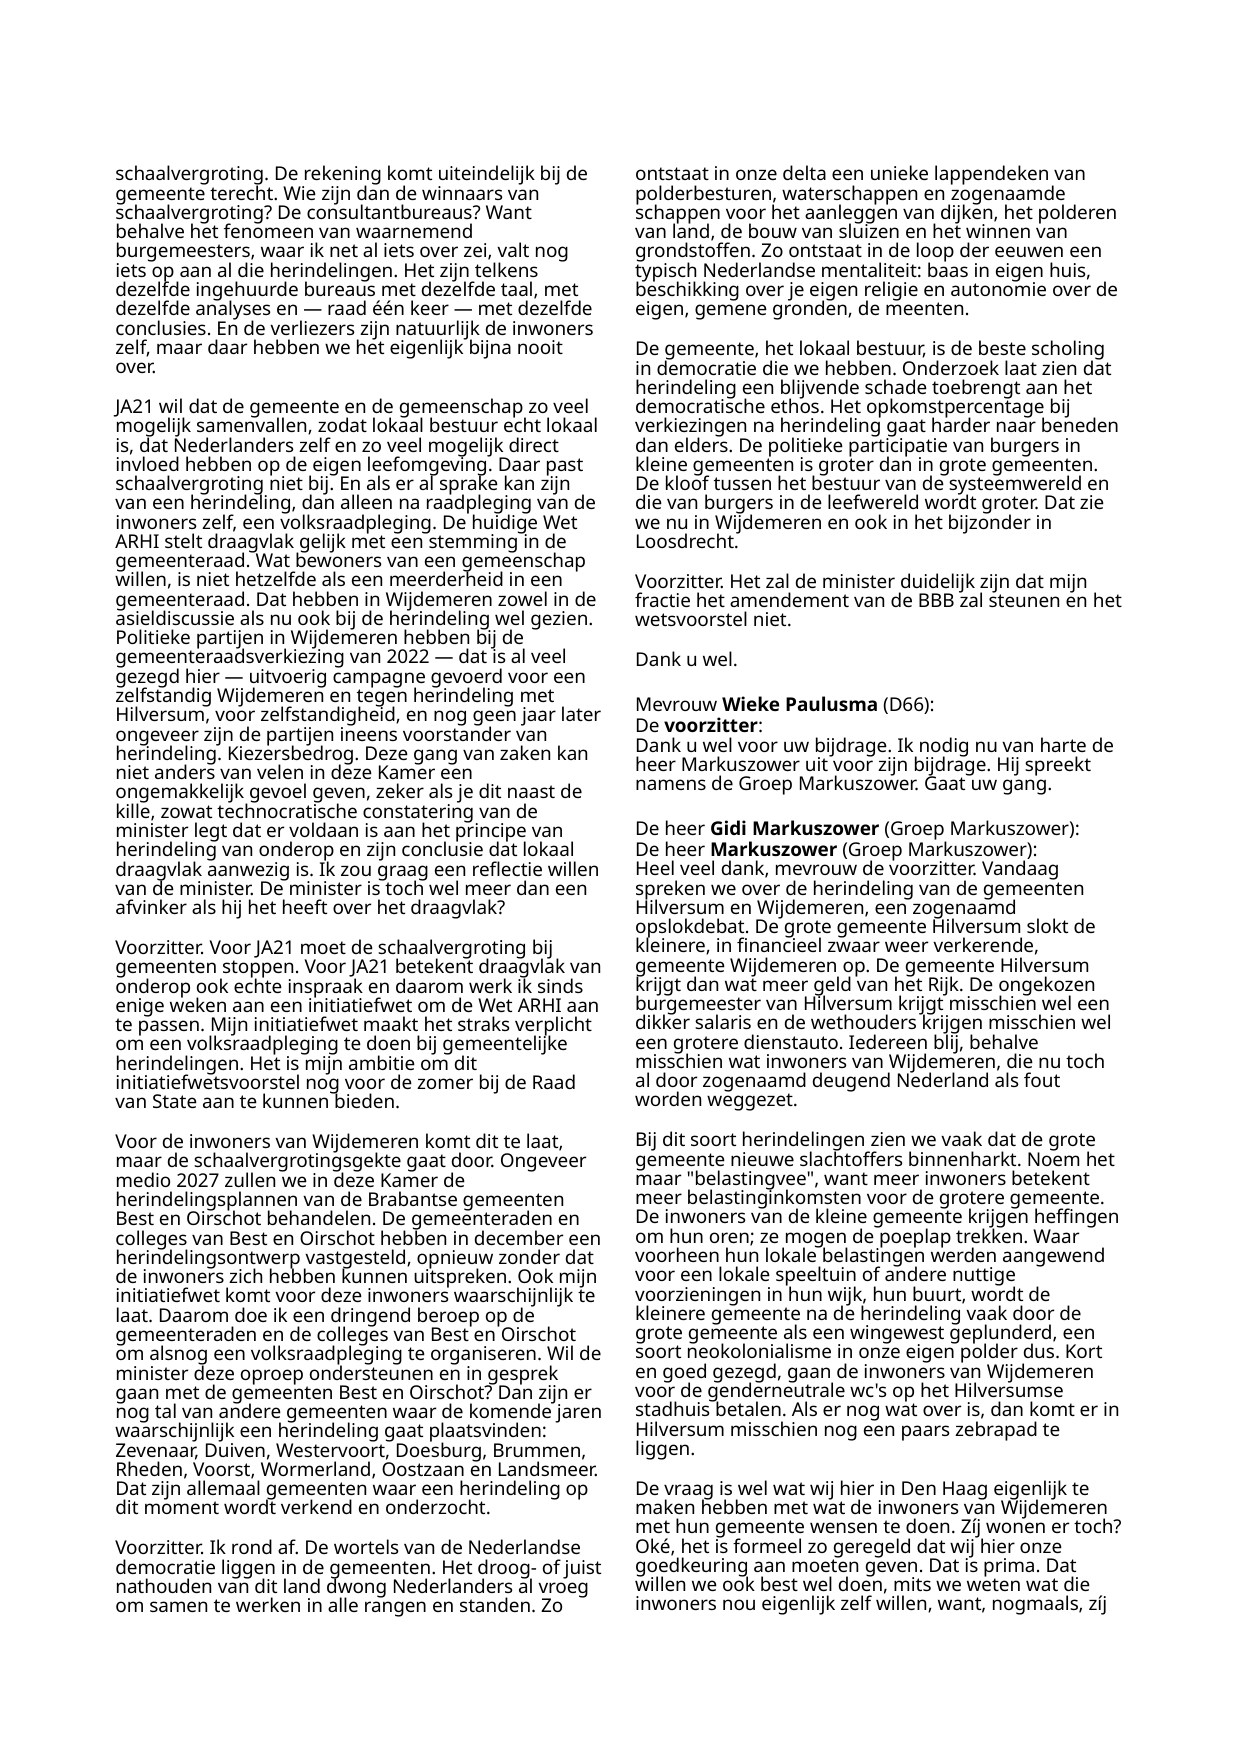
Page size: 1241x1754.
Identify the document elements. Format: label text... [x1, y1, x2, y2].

text JA21 wil dat de gemeente en de gemeenschap zo veel mogelijk samenvallen, zodat lokaal bestuur echt lokaal is, dat Nederlanders zelf en zo veel mogelijk direct invloed hebben op de eigen leefomgeving. Daar past schaalvergroting niet bij. En als er al sprake kan zijn van een herindeling, dan alleen na raadpleging van de inwoners zelf, een volksraadpleging. De huidige Wet ARHI stelt draagvlak gelijk met een stemming in de gemeenteraad. Wat bewoners van een gemeenschap willen, is niet hetzelfde als een meerderheid in een gemeenteraad. Dat hebben in Wijdemeren zowel in de asieldiscussie als nu ook bij de herindeling wel gezien. Politieke partijen in Wijdemeren hebben bij de gemeenteraadsverkiezing van 2022 — dat is al veel gezegd hier — uitvoerig campagne gevoerd voor een zelfstandig Wijdemeren en tegen herindeling met Hilversum, voor zelfstandigheid, en nog geen jaar later ongeveer zijn de partijen ineens voorstander van herindeling. Kiezersbedrog. Deze gang van zaken kan niet anders van velen in deze Kamer een ongemakkelijk gevoel geven, zeker als je dit naast de kille, zowat technocratische constatering van de minister legt dat er voldaan is aan het principe van herindeling van onderop en zijn conclusie dat lokaal draagvlak aanwezig is. Ik zou graag een reflectie willen van de minister. De minister is toch wel meer dan een afvinker als hij het heeft over het draagvlak? [115, 398, 605, 918]
text Voor de inwoners van Wijdemeren komt dit te laat, maar de schaalvergrotingsgekte gaat door. Ongeveer medio 2027 zullen we in deze Kamer de herindelingsplannen van de Brabantse gemeenten Best en Oirschot behandelen. De gemeenteraden en colleges van Best en Oirschot hebben in december een herindelingsontwerp vastgesteld, opnieuw zonder dat de inwoners zich hebben kunnen uitspreken. Ook mijn initiatiefwet komt voor deze inwoners waarschijnlijk te laat. Daarom doe ik een dringend beroep op de gemeenteraden en de colleges van Best en Oirschot om alsnog een volksraadpleging te organiseren. Wil de minister deze oproep ondersteunen en in gesprek gaan met de gemeenten Best en Oirschot? Dan zijn er nog tal van andere gemeenten waar de komende jaren waarschijnlijk een herindeling gaat plaatsvinden: Zevenaar, Duiven, Westervoort, Doesburg, Brummen, Rheden, Voorst, Wormerland, Oostzaan en Landsmeer. Dat zijn allemaal gemeenten waar een herindeling op dit moment wordt verkend en onderzocht. [115, 1133, 605, 1519]
text Voorzitter. Het zal de minister duidelijk zijn dat mijn fractie het amendement van de BBB zal steunen en het wetsvoorstel niet. [635, 573, 1125, 631]
text Mevrouw Wieke Paulusma (D66): [635, 692, 1125, 717]
text ontstaat in onze delta een unieke lappendeken van polderbesturen, waterschappen en zogenaamde schappen voor het aanleggen van dijken, het polderen van land, de bouw van sluizen en het winnen van grondstoffen. Zo ontstaat in de loop der eeuwen een typisch Nederlandse mentaliteit: baas in eigen huis, beschikking over je eigen religie en autonomie over de eigen, gemene gronden, de meenten. [635, 165, 1125, 319]
text De gemeente, het lokaal bestuur, is de beste scholing in democratie die we hebben. Onderzoek laat zien dat herindeling een blijvende schade toebrengt aan het democratische ethos. Het opkomstpercentage bij verkiezingen na herindeling gaat harder naar beneden dan elders. De politieke participatie van burgers in kleine gemeenten is groter dan in grote gemeenten. De kloof tussen het bestuur van de systeemwereld en die van burgers in de leefwereld wordt groter. Dat zie we nu in Wijdemeren en ook in het bijzonder in Loosdrecht. [635, 340, 1125, 552]
text Voorzitter. Ik rond af. De wortels van de Nederlandse democratie liggen in de gemeenten. Het droog- of juist nathouden van dit land dwong Nederlanders al vroeg om samen te werken in alle rangen en standen. Zo [115, 1539, 605, 1616]
text De heer Gidi Markuszower (Groep Markuszower): [635, 815, 1125, 841]
text Dank u wel voor uw bijdrage. Ik nodig nu van harte de heer Markuszower uit voor zijn bijdrage. Hij spreekt namens de Groep Markuszower. Gaat uw gang. [635, 737, 1125, 794]
text De voorzitter: [635, 717, 1125, 737]
text schaalvergroting. De rekening komt uiteindelijk bij de gemeente terecht. Wie zijn dan de winnaars van schaalvergroting? De consultantbureaus? Want behalve het fenomeen van waarnemend burgemeesters, waar ik net al iets over zei, valt nog iets op aan al die herindelingen. Het zijn telkens dezelfde ingehuurde bureaus met dezelfde taal, met dezelfde analyses en — raad één keer — met dezelfde conclusies. En de verliezers zijn natuurlijk de inwoners zelf, maar daar hebben we het eigenlijk bijna nooit over. [115, 165, 605, 377]
text Bij dit soort herindelingen zien we vaak dat de grote gemeente nieuwe slachtoffers binnenharkt. Noem het maar "belastingvee", want meer inwoners betekent meer belastinginkomsten voor de grotere gemeente. De inwoners van de kleine gemeente krijgen heffingen om hun oren; ze mogen de poeplap trekken. Waar voorheen hun lokale belastingen werden aangewend voor een lokale speeltuin of andere nuttige voorzieningen in hun wijk, hun buurt, wordt de kleinere gemeente na de herindeling vaak door de grote gemeente als een wingewest geplunderd, een soort neokolonialisme in onze eigen polder dus. Kort en goed gezegd, gaan de inwoners van Wijdemeren voor de genderneutrale wc's op het Hilversumse stadhuis betalen. Als er nog wat over is, dan komt er in Hilversum misschien nog een paars zebrapad te liggen. [635, 1131, 1125, 1459]
text Heel veel dank, mevrouw de voorzitter. Vandaag spreken we over de herindeling van de gemeenten Hilversum en Wijdemeren, een zogenaamd opslokdebat. De grote gemeente Hilversum slokt de kleinere, in financieel zwaar weer verkerende, gemeente Wijdemeren op. De gemeente Hilversum krijgt dan wat meer geld van het Rijk. De ongekozen burgemeester van Hilversum krijgt misschien wel een dikker salaris en de wethouders krijgen misschien wel een grotere dienstauto. Iedereen blij, behalve misschien wat inwoners van Wijdemeren, die nu toch al door zogenaamd deugend Nederland als fout worden weggezet. [635, 860, 1125, 1111]
text De vraag is wel wat wij hier in Den Haag eigenlijk te maken hebben met wat de inwoners van Wijdemeren met hun gemeente wensen te doen. Zíj wonen er toch? Oké, het is formeel zo geregeld dat wij hier onze goedkeuring aan moeten geven. Dat is prima. Dat willen we ook best wel doen, mits we weten wat die inwoners nou eigenlijk zelf willen, want, nogmaals, zíj [635, 1480, 1125, 1615]
text Voorzitter. Voor JA21 moet de schaalvergroting bij gemeenten stoppen. Voor JA21 betekent draagvlak van onderop ook echte inspraak en daarom werk ik sinds enige weken aan een initiatiefwet om de Wet ARHI aan te passen. Mijn initiatiefwet maakt het straks verplicht om een volksraadpleging te doen bij gemeentelijke herindelingen. Het is mijn ambitie om dit initiatiefwetsvoorstel nog voor de zomer bij de Raad van State aan te kunnen bieden. [115, 939, 605, 1112]
text De heer Markuszower (Groep Markuszower): [635, 841, 1125, 860]
text Dank u wel. [635, 651, 1125, 671]
